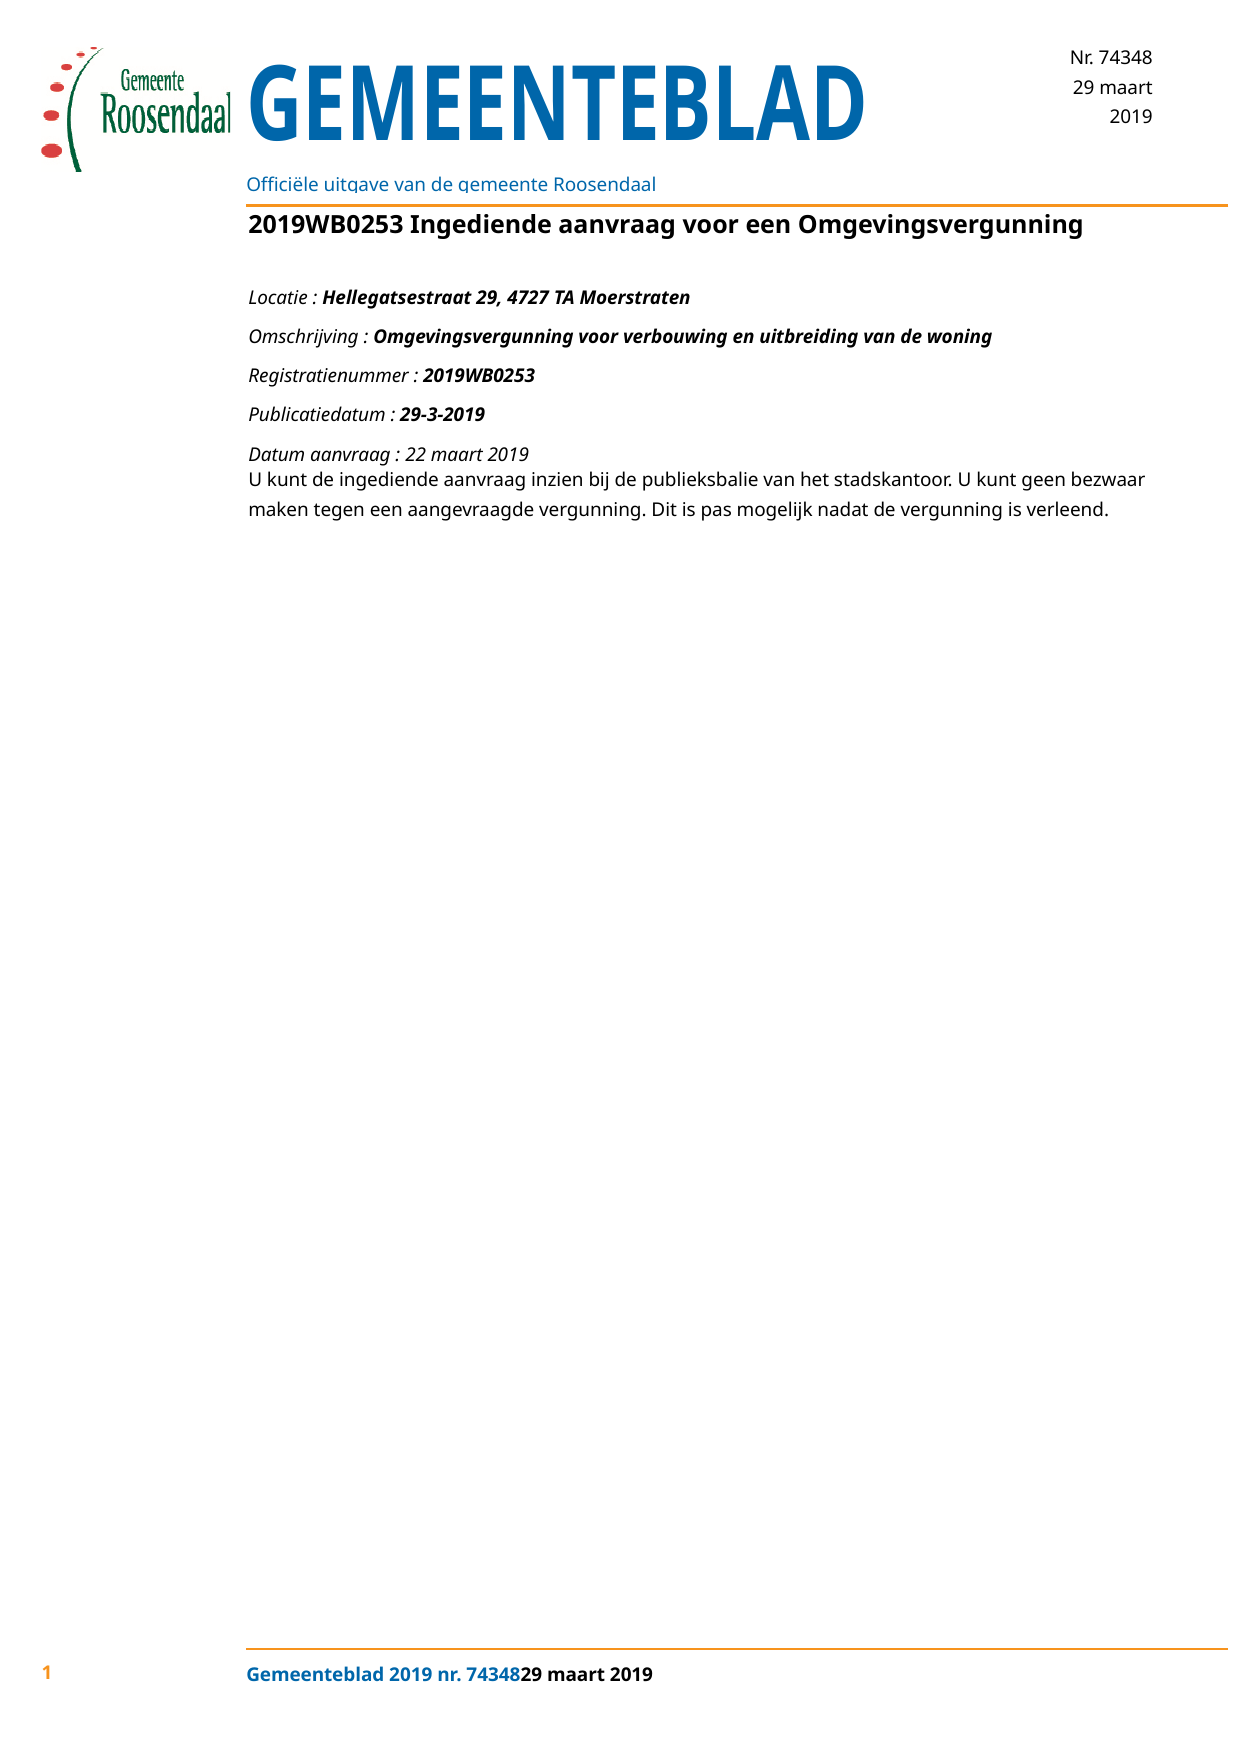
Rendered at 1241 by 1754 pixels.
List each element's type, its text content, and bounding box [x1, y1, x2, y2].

text Datum aanvraag : 22 maart 2019 [248, 441, 1152, 467]
text 2019WB0253 Ingediende aanvraag voor een Omgevingsvergunning [248, 207, 1152, 241]
text U kunt de ingediende aanvraag inzien bij de publieksbalie van het stadskantoor. U kunt geen bezwaar maken tegen een aangevraagde vergunning. Dit is pas mogelijk nadat de vergunning is verleend. [248, 467, 1152, 522]
text Registratienummer : 2019WB0253 [248, 362, 1152, 388]
text Locatie : Hellegatsestraat 29, 4727 TA Moerstraten [248, 284, 1152, 309]
picture [41, 47, 231, 172]
text Publicatiedatum : 29-3-2019 [248, 402, 1152, 427]
text Omschrijving : Omgevingsvergunning voor verbouwing en uitbreiding van de woning [248, 323, 1152, 349]
